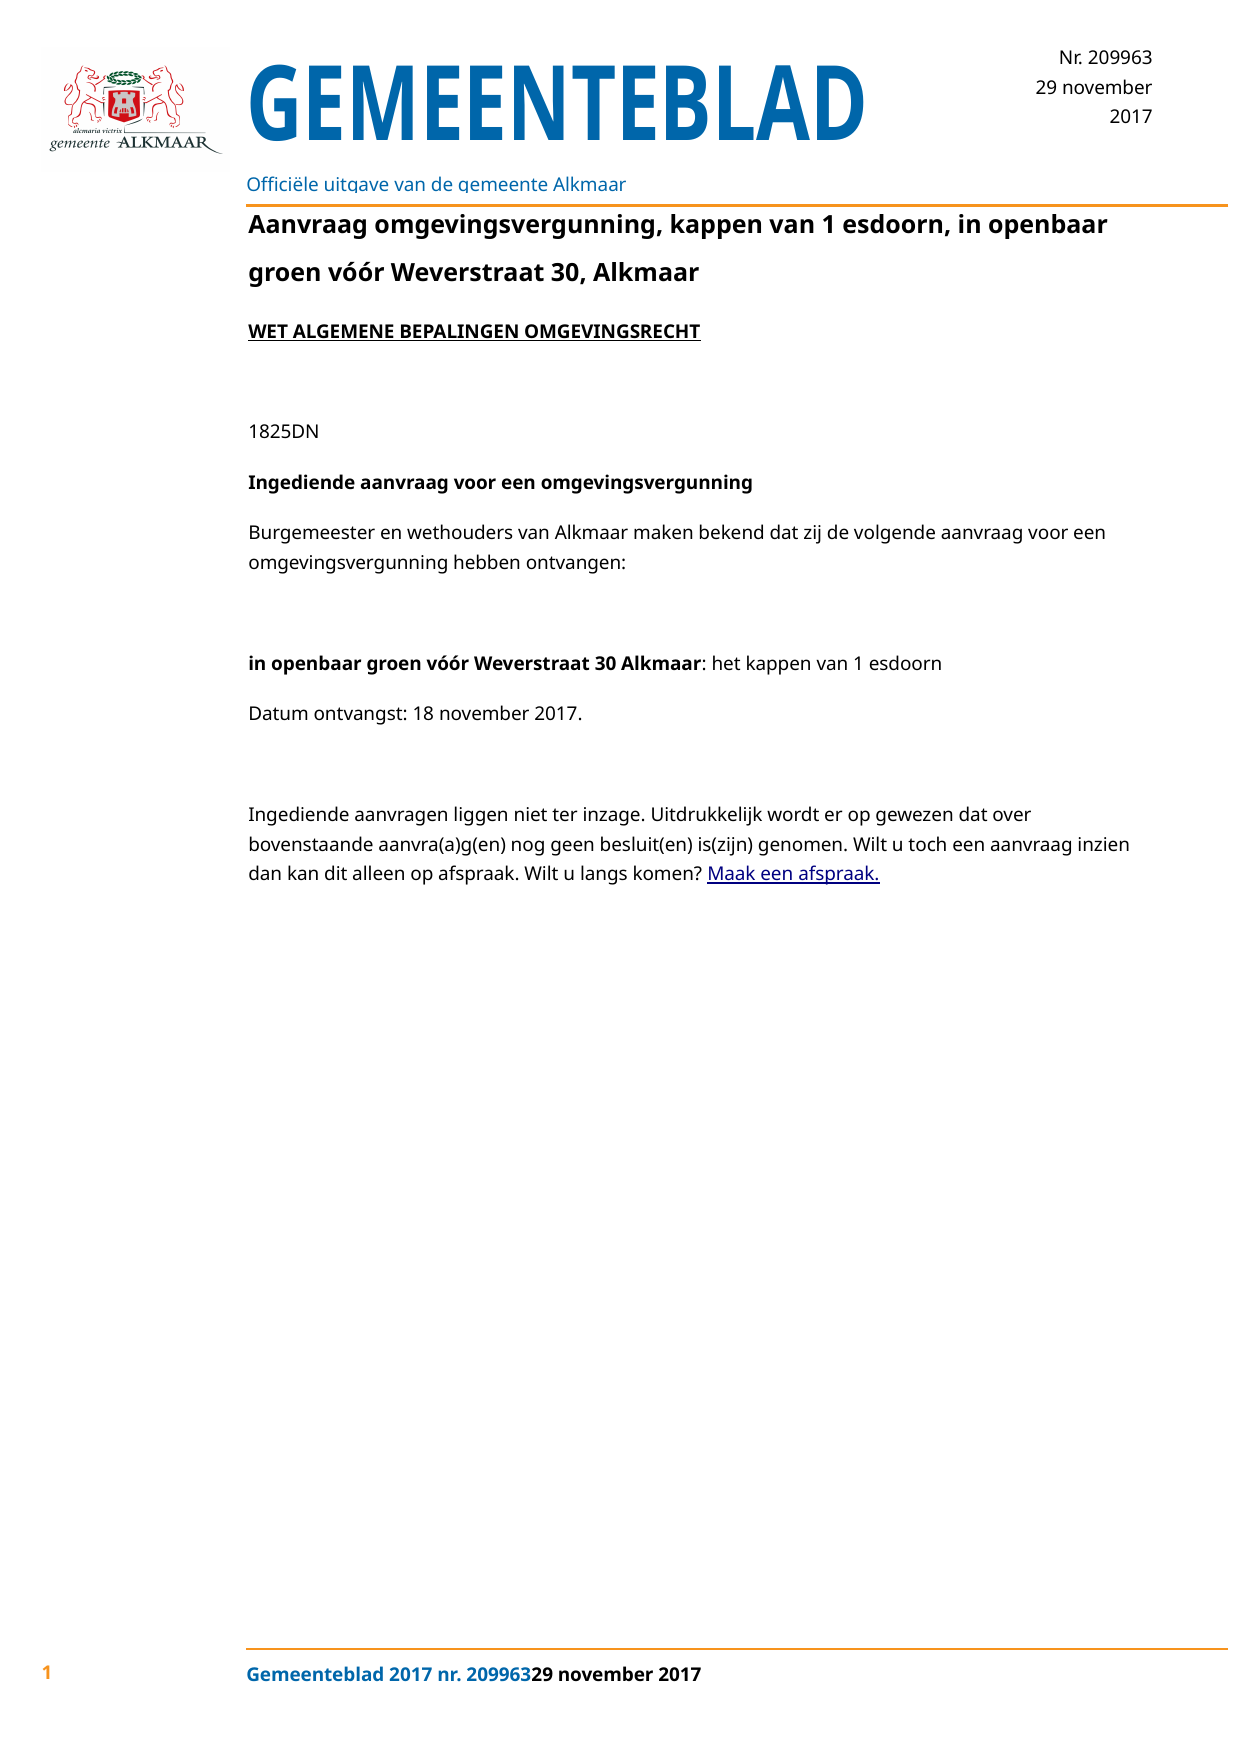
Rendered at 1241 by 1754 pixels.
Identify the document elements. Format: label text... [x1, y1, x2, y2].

picture [41, 47, 231, 172]
text 1825DN [248, 419, 1152, 444]
text Ingediende aanvragen liggen niet ter inzage. Uitdrukkelijk wordt er op gewezen dat over bovenstaande aanvra(a)g(en) nog geen besluit(en) is(zijn) genomen. Wilt u toch een aanvraag inzien dan kan dit alleen op afspraak. Wilt u langs komen? Maak een afspraak. [248, 801, 1152, 886]
text Datum ontvangst: 18 november 2017. [248, 700, 1152, 726]
text in openbaar groen vóór Weverstraat 30 Alkmaar: het kappen van 1 esdoorn [248, 650, 1152, 676]
text Aanvraag omgevingsvergunning, kappen van 1 esdoorn, in openbaar groen vóór Weverstraat 30, Alkmaar [248, 207, 1152, 288]
text Ingediende aanvraag voor een omgevingsvergunning [248, 469, 1152, 495]
text WET ALGEMENE BEPALINGEN OMGEVINGSRECHT [248, 318, 1152, 344]
text Burgemeester en wethouders van Alkmaar maken bekend dat zij de volgende aanvraag voor een omgevingsvergunning hebben ontvangen: [248, 519, 1152, 575]
